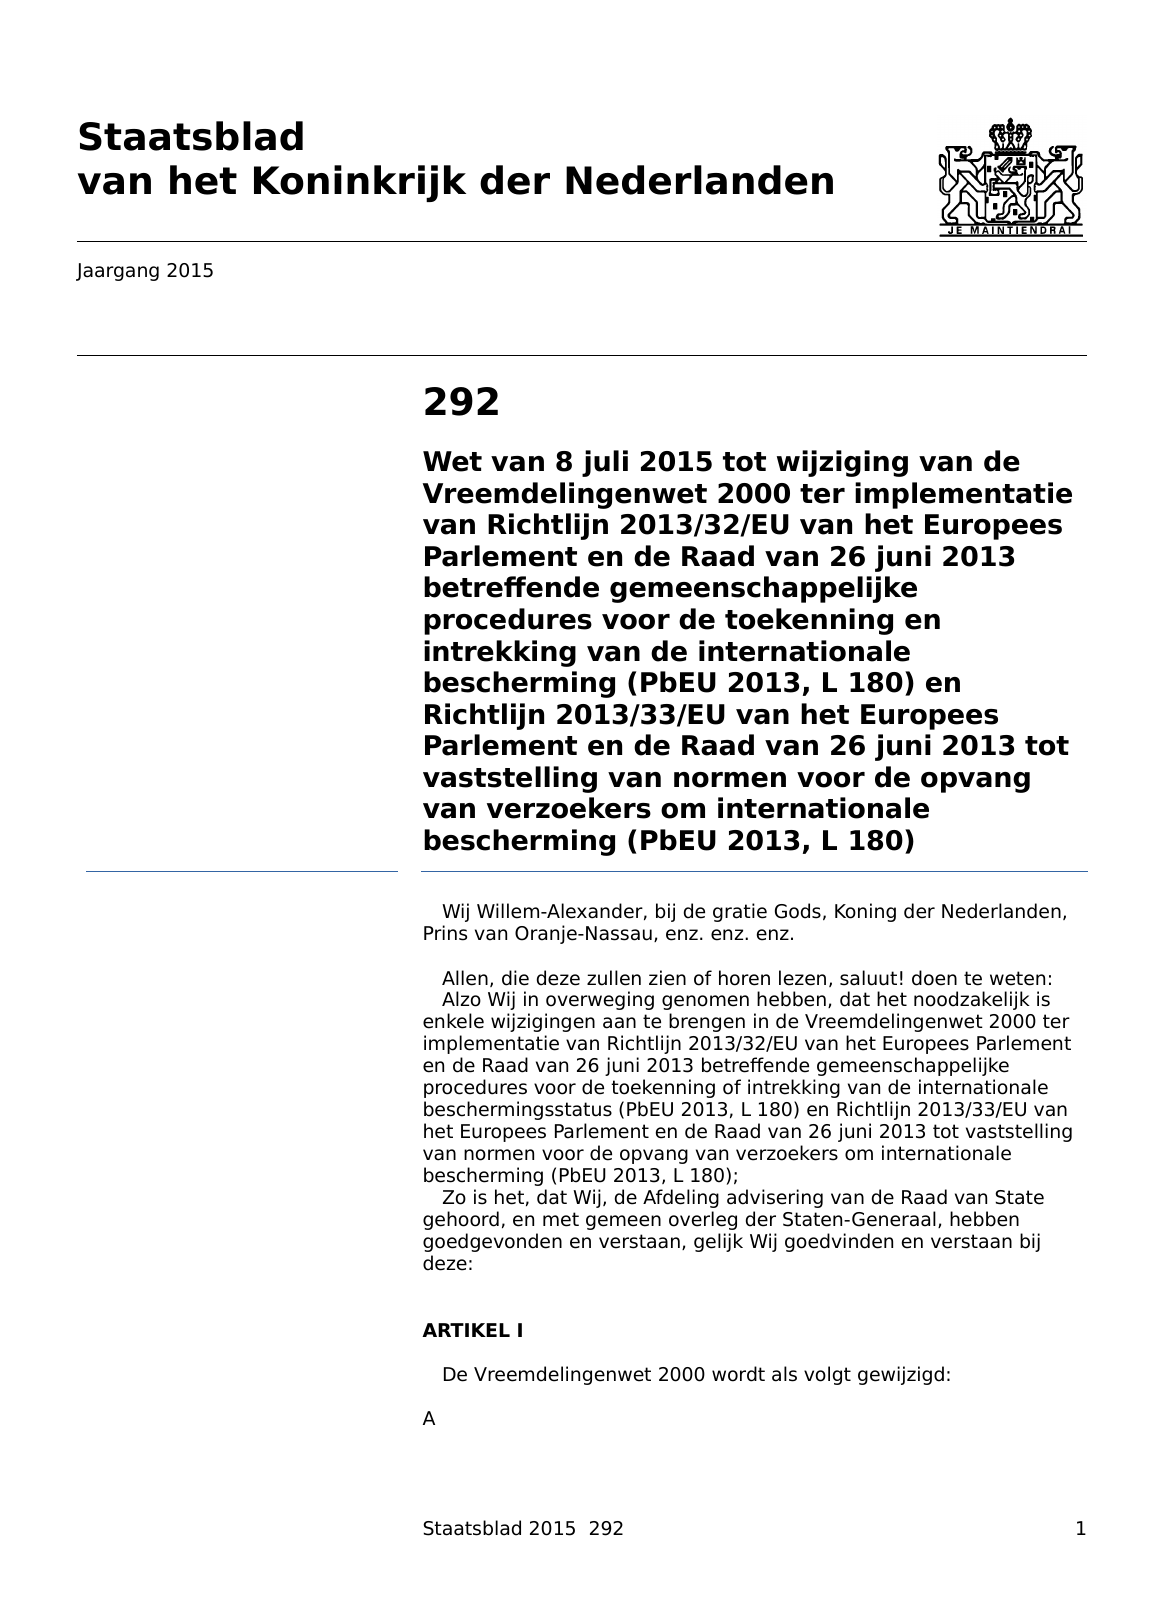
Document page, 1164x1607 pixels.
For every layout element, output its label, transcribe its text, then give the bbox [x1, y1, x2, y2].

text A [422, 1408, 1087, 1430]
text De Vreemdelingenwet 2000 wordt als volgt gewijzigd: [422, 1364, 1087, 1386]
text Alzo Wij in overweging genomen hebben, dat het noodzakelijk is enkele wijzigingen aan te brengen in de Vreemdelingenwet 2000 ter implementatie van Richtlijn 2013/32/EU van het Europees Parlement en de Raad van 26 juni 2013 betreffende gemeenschappelijke procedures voor de toekenning of intrekking van de internationale beschermingsstatus (PbEU 2013, L 180) en Richtlijn 2013/33/EU van het Europees Parlement en de Raad van 26 juni 2013 tot vaststelling van normen voor de opvang van verzoekers om internationale bescherming (PbEU 2013, L 180); [422, 989, 1087, 1187]
subtitle ARTIKEL I [422, 1319, 1087, 1341]
text Zo is het, dat Wij, de Afdeling advisering van de Raad van State gehoord, en met gemeen overleg der Staten-Generaal, hebben goedgevonden en verstaan, gelijk Wij goedvinden en verstaan bij deze: [422, 1187, 1087, 1275]
table_cell Jaargang 2015 [77, 242, 1087, 355]
text Wet van 8 juli 2015 tot wijziging van de Vreemdelingenwet 2000 ter implementatie van Richtlijn 2013/32/EU van het Europees Parlement en de Raad van 26 juni 2013 betreffende gemeenschappelijke procedures voor de toekenning en intrekking van de internationale bescherming (PbEU 2013, L 180) en Richtlijn 2013/33/EU van het Europees Parlement en de Raad van 26 juni 2013 tot vaststelling van normen voor de opvang van verzoekers om internationale bescherming (PbEU 2013, L 180) [422, 447, 1087, 857]
subtitle 292 [422, 381, 1087, 424]
table_header [886, 100, 1087, 241]
text Allen, die deze zullen zien of horen lezen, saluut! doen te weten: [422, 967, 1087, 989]
picture [936, 115, 1087, 240]
text Wij Willem-Alexander, bij de gratie Gods, Koning der Nederlanden, Prins van Oranje-Nassau, enz. enz. enz. [422, 901, 1087, 945]
table_header Staatsblad van het Koninkrijk der Nederlanden [77, 100, 886, 241]
